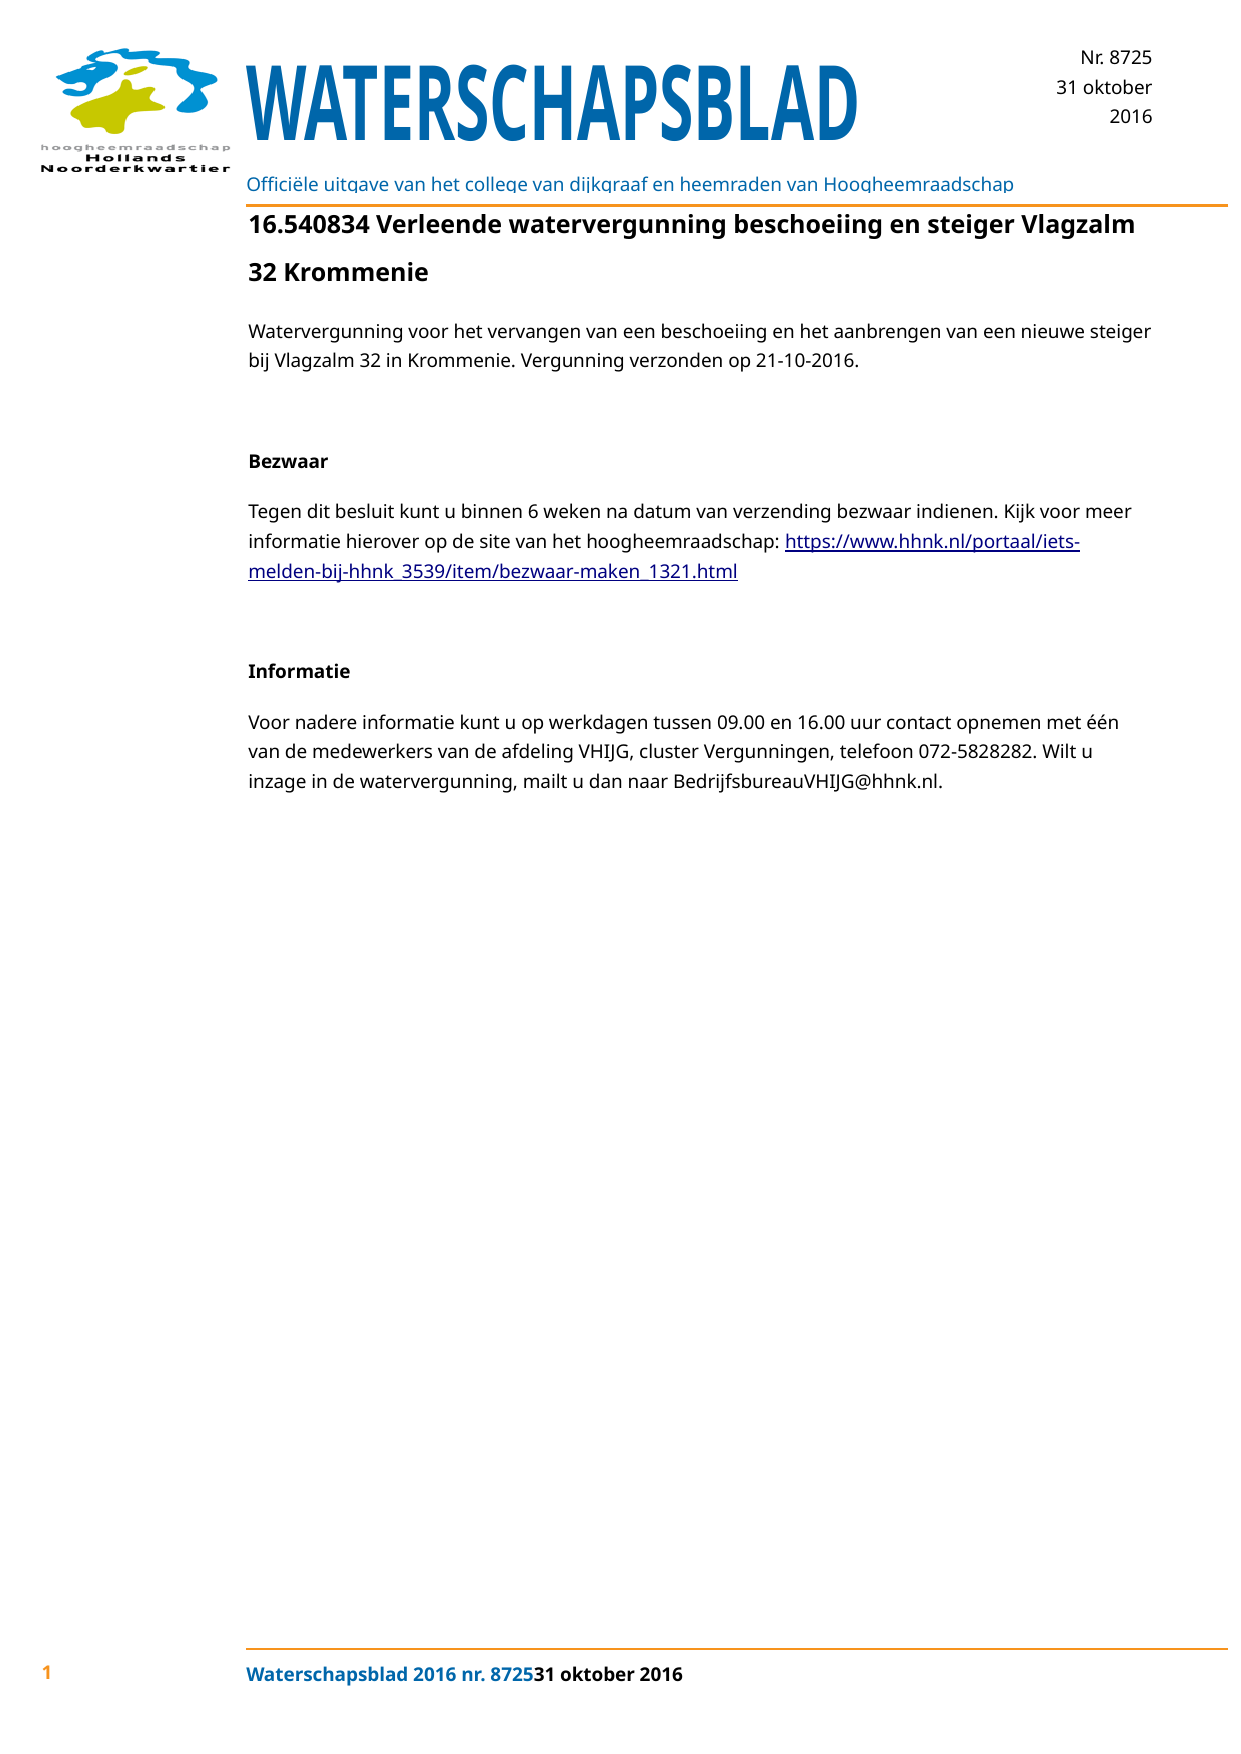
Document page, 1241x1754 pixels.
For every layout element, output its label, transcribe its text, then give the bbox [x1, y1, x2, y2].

picture [41, 47, 231, 172]
text Tegen dit besluit kunt u binnen 6 weken na datum van verzending bezwaar indienen. Kijk voor meer informatie hierover op de site van het hoogheemraadschap: https://www.hhnk.nl/portaal/iets-melden-bij-hhnk_3539/item/bezwaar-maken_1321.html [248, 499, 1152, 584]
text Bezwaar [248, 448, 1152, 474]
text Watervergunning voor het vervangen van een beschoeiing en het aanbrengen van een nieuwe steiger bij Vlagzalm 32 in Krommenie. Vergunning verzonden op 21-10-2016. [248, 318, 1152, 373]
text Voor nadere informatie kunt u op werkdagen tussen 09.00 en 16.00 uur contact opnemen met één van de medewerkers van de afdeling VHIJG, cluster Vergunningen, telefoon 072-5828282. Wilt u inzage in de watervergunning, mailt u dan naar BedrijfsbureauVHIJG@hhnk.nl. [248, 709, 1152, 794]
text Informatie [248, 659, 1152, 684]
text 16.540834 Verleende watervergunning beschoeiing en steiger Vlagzalm 32 Krommenie [248, 207, 1152, 288]
